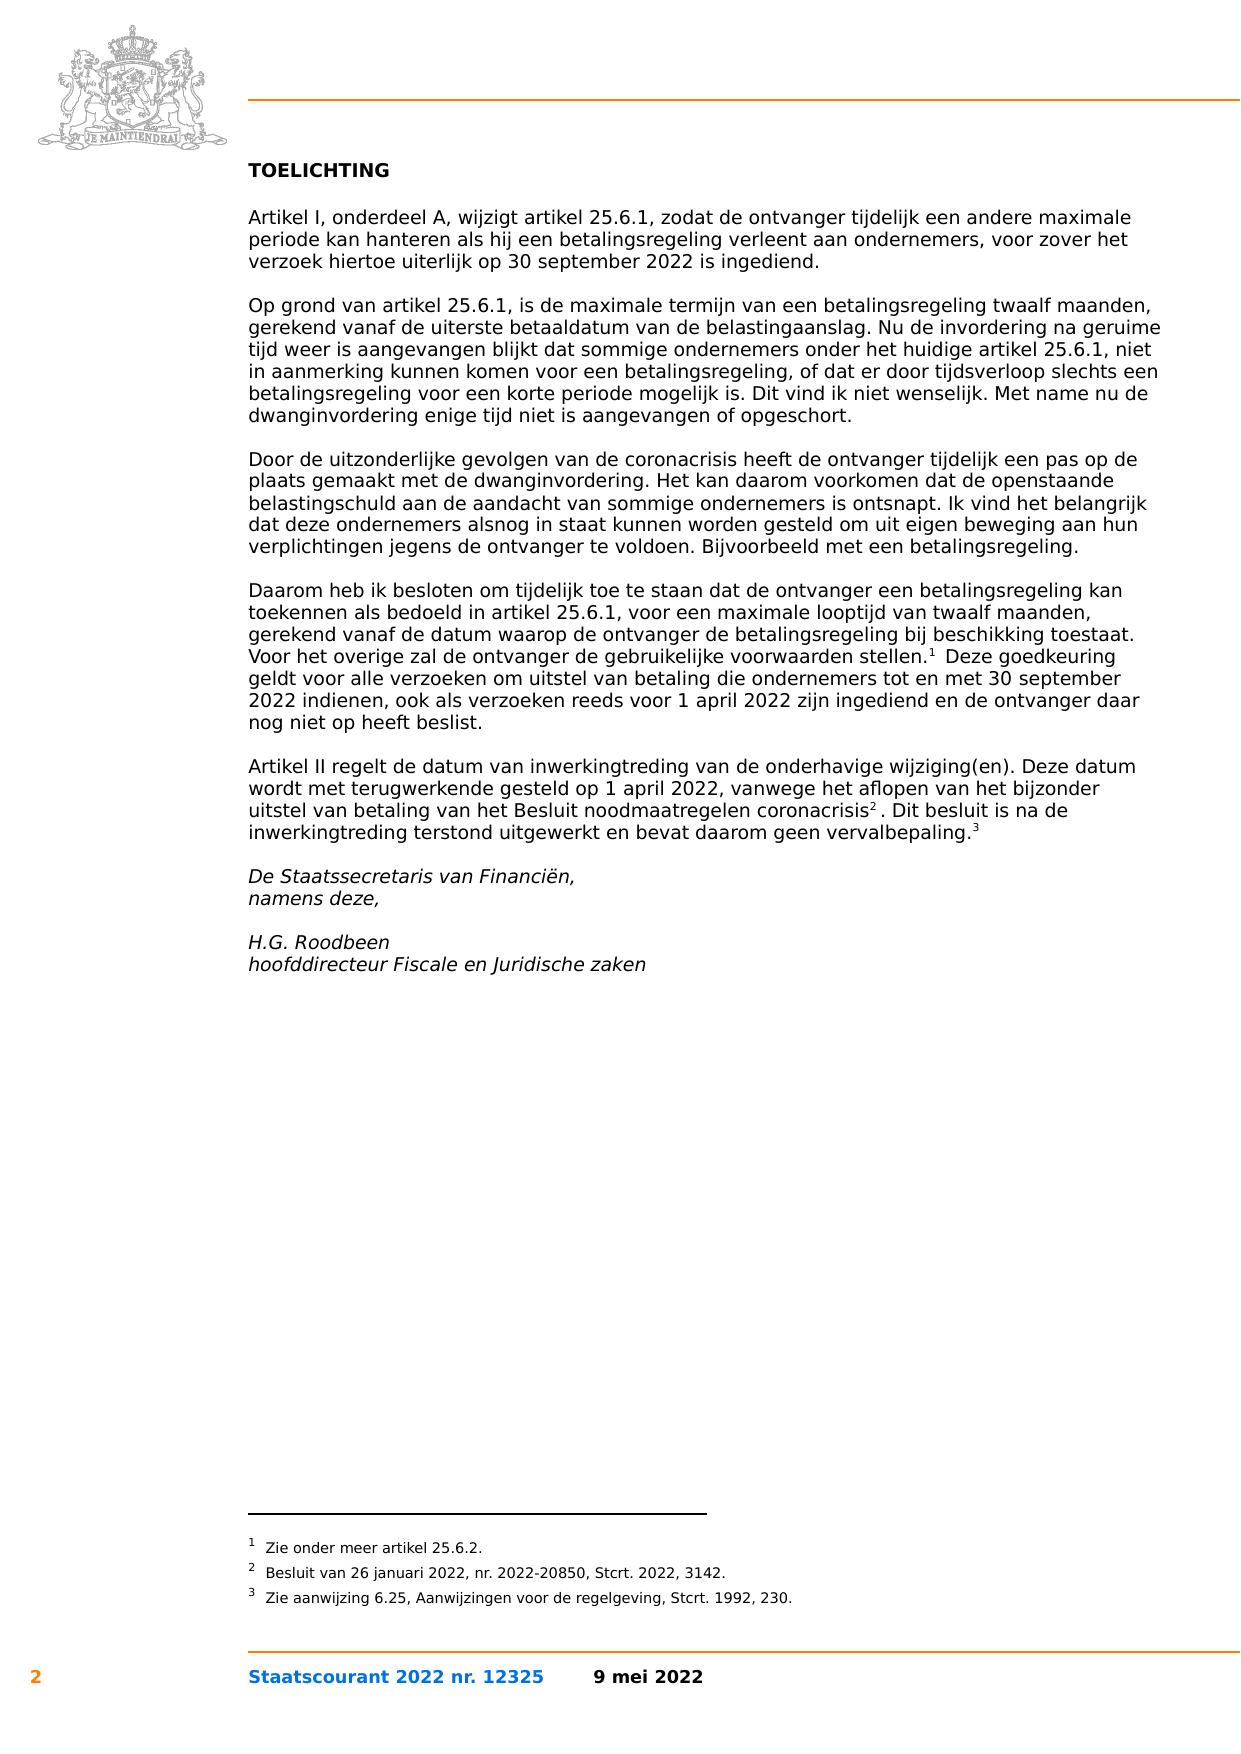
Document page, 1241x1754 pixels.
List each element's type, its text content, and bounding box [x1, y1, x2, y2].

picture [38, 25, 227, 150]
text Artikel II regelt de datum van inwerkingtreding van de onderhavige wijziging(en). Deze datum wordt met terugwerkende gesteld op 1 april 2022, vanwege het aflopen van het bijzonder uitstel van betaling van het Besluit noodmaatregelen coronacrisis. Dit besluit is na de inwerkingtreding terstond uitgewerkt en bevat daarom geen vervalbepaling. [248, 756, 1163, 844]
text Door de uitzonderlijke gevolgen van de coronacrisis heeft de ontvanger tijdelijk een pas op de plaats gemaakt met de dwanginvordering. Het kan daarom voorkomen dat de openstaande belastingschuld aan de aandacht van sommige ondernemers is ontsnapt. Ik vind het belangrijk dat deze ondernemers alsnog in staat kunnen worden gesteld om uit eigen beweging aan hun verplichtingen jegens de ontvanger te voldoen. Bijvoorbeeld met een betalingsregeling. [248, 448, 1163, 558]
text Zie onder meer artikel 25.6.2. [248, 1536, 1163, 1558]
text Artikel I, onderdeel A, wijzigt artikel 25.6.1, zodat de ontvanger tijdelijk een andere maximale periode kan hanteren als hij een betalingsregeling verleent aan ondernemers, voor zover het verzoek hiertoe uiterlijk op 30 september 2022 is ingediend. [248, 207, 1163, 273]
text De Staatssecretaris van Financiën, namens deze, H.G. Roodbeen hoofddirecteur Fiscale en Juridische zaken [248, 866, 1163, 976]
text Besluit van 26 januari 2022, nr. 2022-20850, Stcrt. 2022, 3142. [248, 1561, 1163, 1583]
subtitle TOELICHTING [248, 160, 1163, 182]
text Zie aanwijzing 6.25, Aanwijzingen voor de regelgeving, Stcrt. 1992, 230. [248, 1586, 1163, 1608]
text Daarom heb ik besloten om tijdelijk toe te staan dat de ontvanger een betalingsregeling kan toekennen als bedoeld in artikel 25.6.1, voor een maximale looptijd van twaalf maanden, gerekend vanaf de datum waarop de ontvanger de betalingsregeling bij beschikking toestaat. Voor het overige zal de ontvanger de gebruikelijke voorwaarden stellen. Deze goedkeuring geldt voor alle verzoeken om uitstel van betaling die ondernemers tot en met 30 september 2022 indienen, ook als verzoeken reeds voor 1 april 2022 zijn ingediend en de ontvanger daar nog niet op heeft beslist. [248, 580, 1163, 734]
text Op grond van artikel 25.6.1, is de maximale termijn van een betalingsregeling twaalf maanden, gerekend vanaf de uiterste betaaldatum van de belastingaanslag. Nu de invordering na geruime tijd weer is aangevangen blijkt dat sommige ondernemers onder het huidige artikel 25.6.1, niet in aanmerking kunnen komen voor een betalingsregeling, of dat er door tijdsverloop slechts een betalingsregeling voor een korte periode mogelijk is. Dit vind ik niet wenselijk. Met name nu de dwanginvordering enige tijd niet is aangevangen of opgeschort. [248, 295, 1163, 427]
